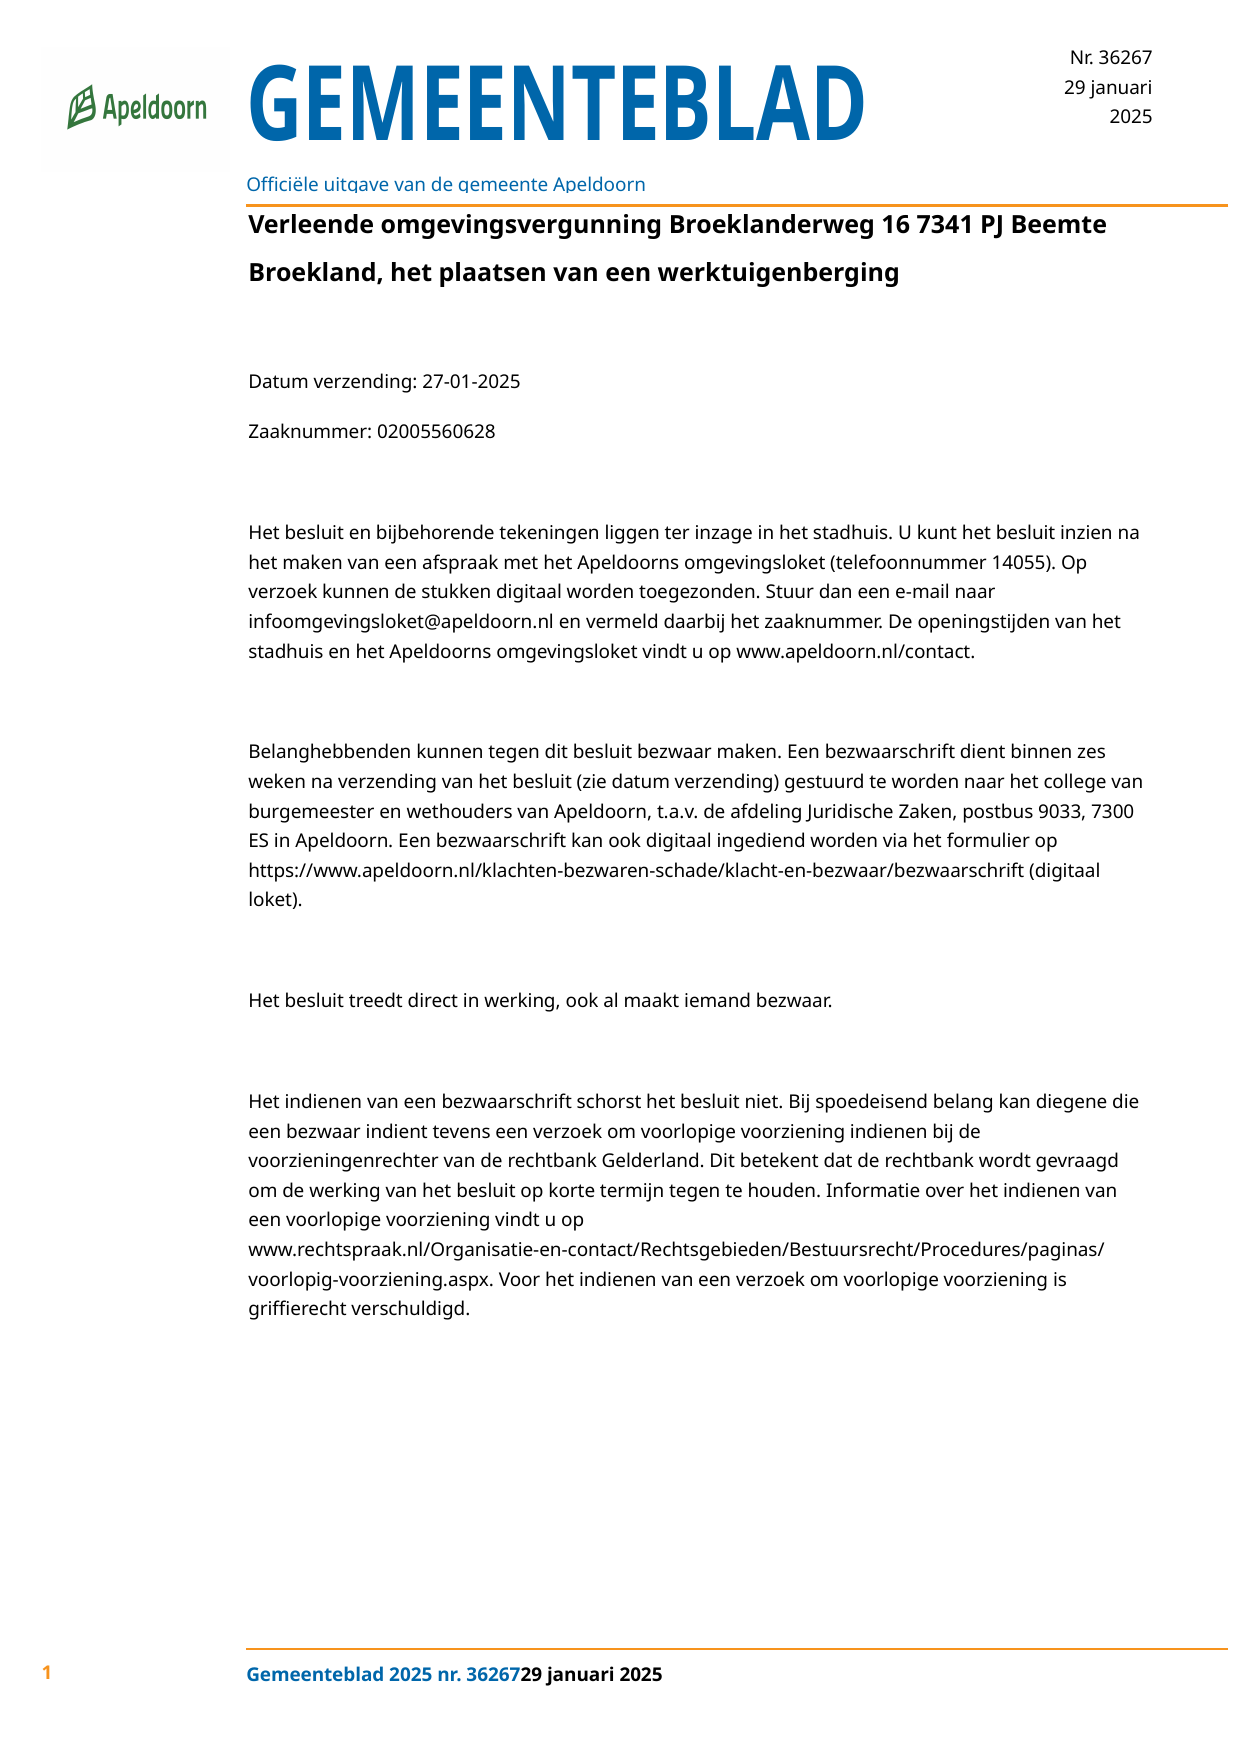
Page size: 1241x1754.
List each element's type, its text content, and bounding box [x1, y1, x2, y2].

text Het besluit en bijbehorende tekeningen liggen ter inzage in het stadhuis. U kunt het besluit inzien na het maken van een afspraak met het Apeldoorns omgevingsloket (telefoonnummer 14055). Op verzoek kunnen de stukken digitaal worden toegezonden. Stuur dan een e-mail naar infoomgevingsloket@apeldoorn.nl en vermeld daarbij het zaaknummer. De openingstijden van het stadhuis en het Apeldoorns omgevingsloket vindt u op www.apeldoorn.nl/contact. [248, 519, 1152, 664]
text Datum verzending: 27-01-2025 [248, 368, 1152, 394]
text Verleende omgevingsvergunning Broeklanderweg 16 7341 PJ Beemte Broekland, het plaatsen van een werktuigenberging [248, 207, 1152, 288]
text Zaaknummer: 02005560628 [248, 419, 1152, 444]
picture [41, 47, 231, 172]
text Het besluit treedt direct in werking, ook al maakt iemand bezwaar. [248, 987, 1152, 1013]
text Het indienen van een bezwaarschrift schorst het besluit niet. Bij spoedeisend belang kan diegene die een bezwaar indient tevens een verzoek om voorlopige voorziening indienen bij de voorzieningenrechter van de rechtbank Gelderland. Dit betekent dat de rechtbank wordt gevraagd om de werking van het besluit op korte termijn tegen te houden. Informatie over het indienen van een voorlopige voorziening vindt u op www.rechtspraak.nl/Organisatie-en-contact/Rechtsgebieden/Bestuursrecht/Procedures/paginas/voorlopig-voorziening.aspx. Voor het indienen van een verzoek om voorlopige voorziening is griffierecht verschuldigd. [248, 1088, 1152, 1321]
text Belanghebbenden kunnen tegen dit besluit bezwaar maken. Een bezwaarschrift dient binnen zes weken na verzending van het besluit (zie datum verzending) gestuurd te worden naar het college van burgemeester en wethouders van Apeldoorn, t.a.v. de afdeling Juridische Zaken, postbus 9033, 7300 ES in Apeldoorn. Een bezwaarschrift kan ook digitaal ingediend worden via het formulier op https://www.apeldoorn.nl/klachten-bezwaren-schade/klacht-en-bezwaar/bezwaarschrift (digitaal loket). [248, 739, 1152, 912]
